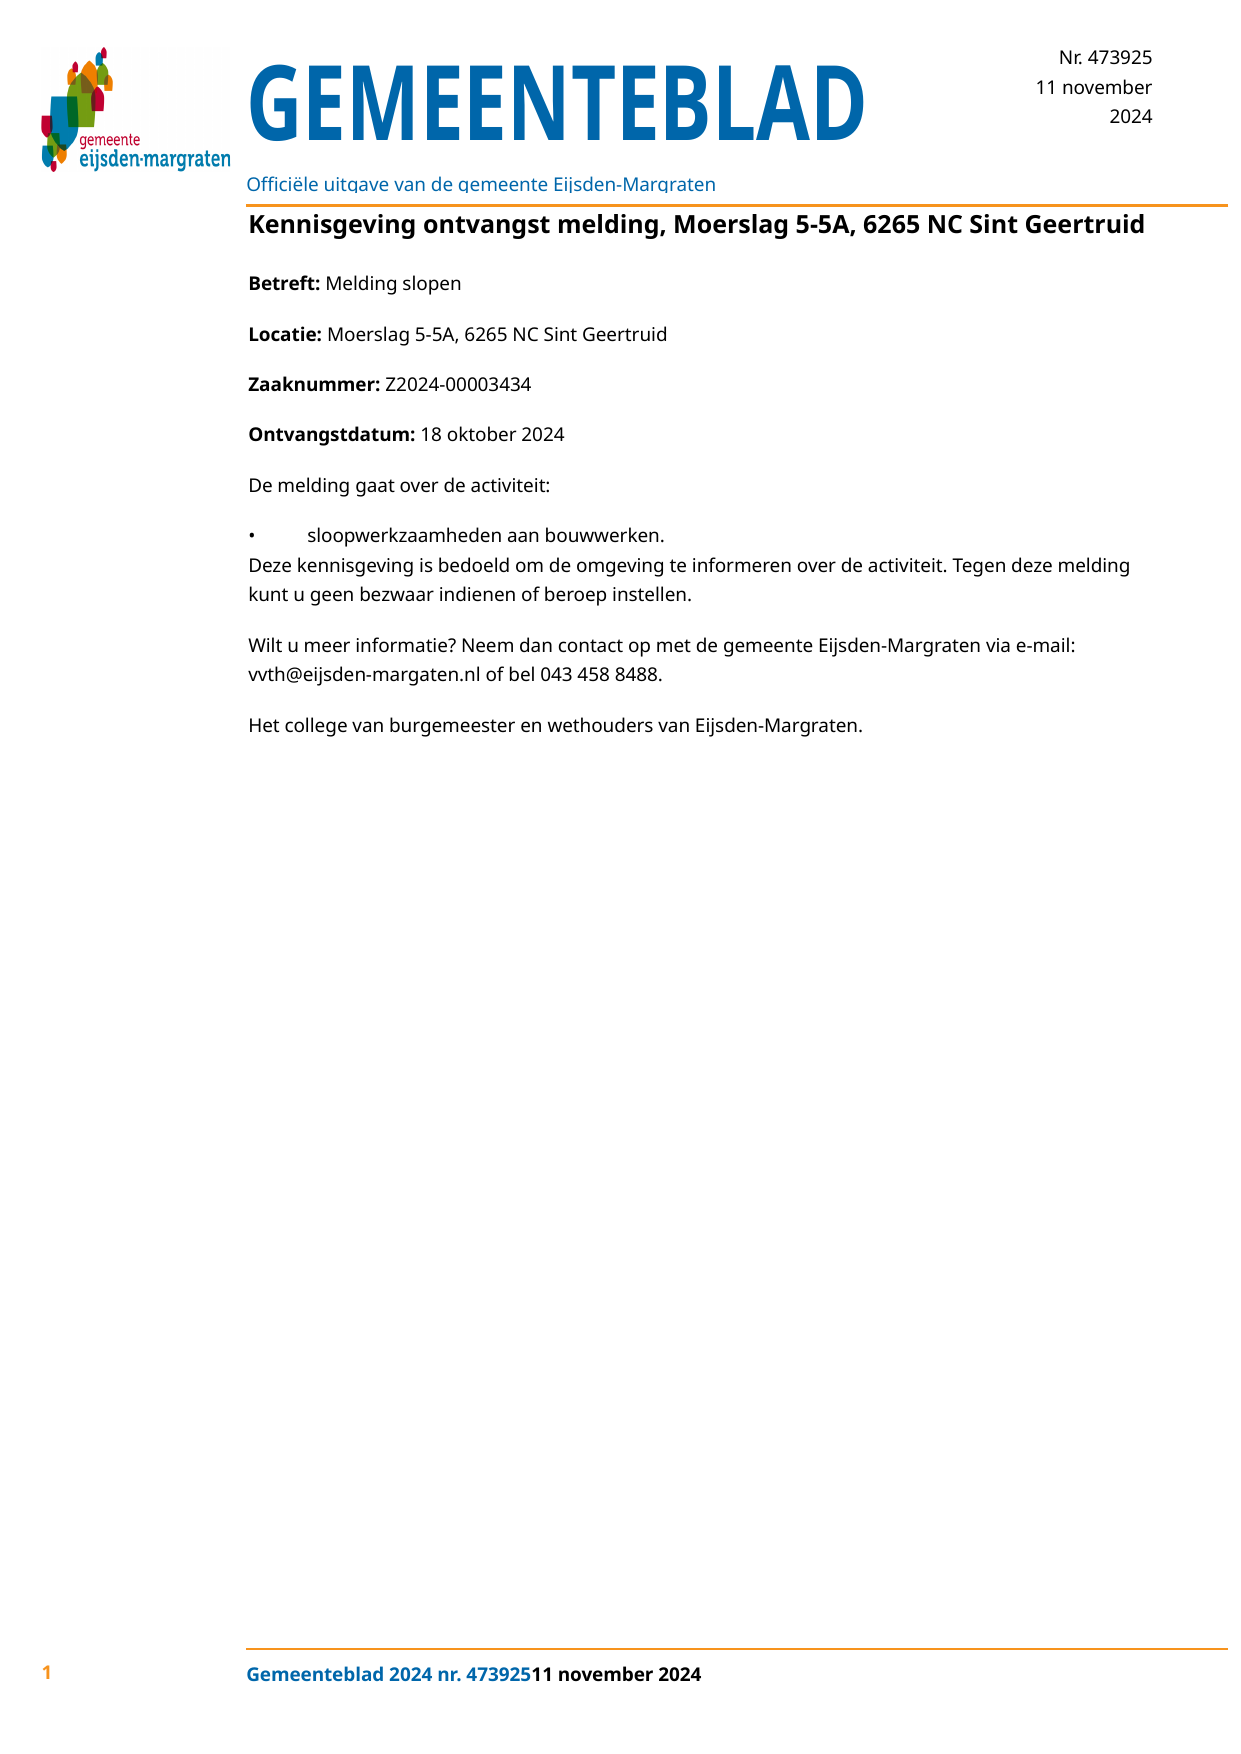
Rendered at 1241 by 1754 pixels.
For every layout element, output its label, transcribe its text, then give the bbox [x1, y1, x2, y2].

picture [41, 47, 231, 172]
text Ontvangstdatum: 18 oktober 2024 [248, 422, 1152, 447]
text De melding gaat over de activiteit: [248, 472, 1152, 498]
text Deze kennisgeving is bedoeld om de omgeving te informeren over de activiteit. Tegen deze melding kunt u geen bezwaar indienen of beroep instellen. [248, 552, 1152, 607]
list sloopwerkzaamheden aan bouwwerken. [248, 522, 1152, 548]
text Zaaknummer: Z2024-00003434 [248, 371, 1152, 397]
text Betreft: Melding slopen [248, 270, 1152, 296]
text Wilt u meer informatie? Neem dan contact op met de gemeente Eijsden-Margraten via e-mail: vvth@eijsden-margaten.nl of bel 043 458 8488. [248, 632, 1152, 687]
text Het college van burgemeester en wethouders van Eijsden-Margraten. [248, 712, 1152, 738]
text Locatie: Moerslag 5-5A, 6265 NC Sint Geertruid [248, 321, 1152, 346]
text Kennisgeving ontvangst melding, Moerslag 5-5A, 6265 NC Sint Geertruid [248, 207, 1152, 241]
